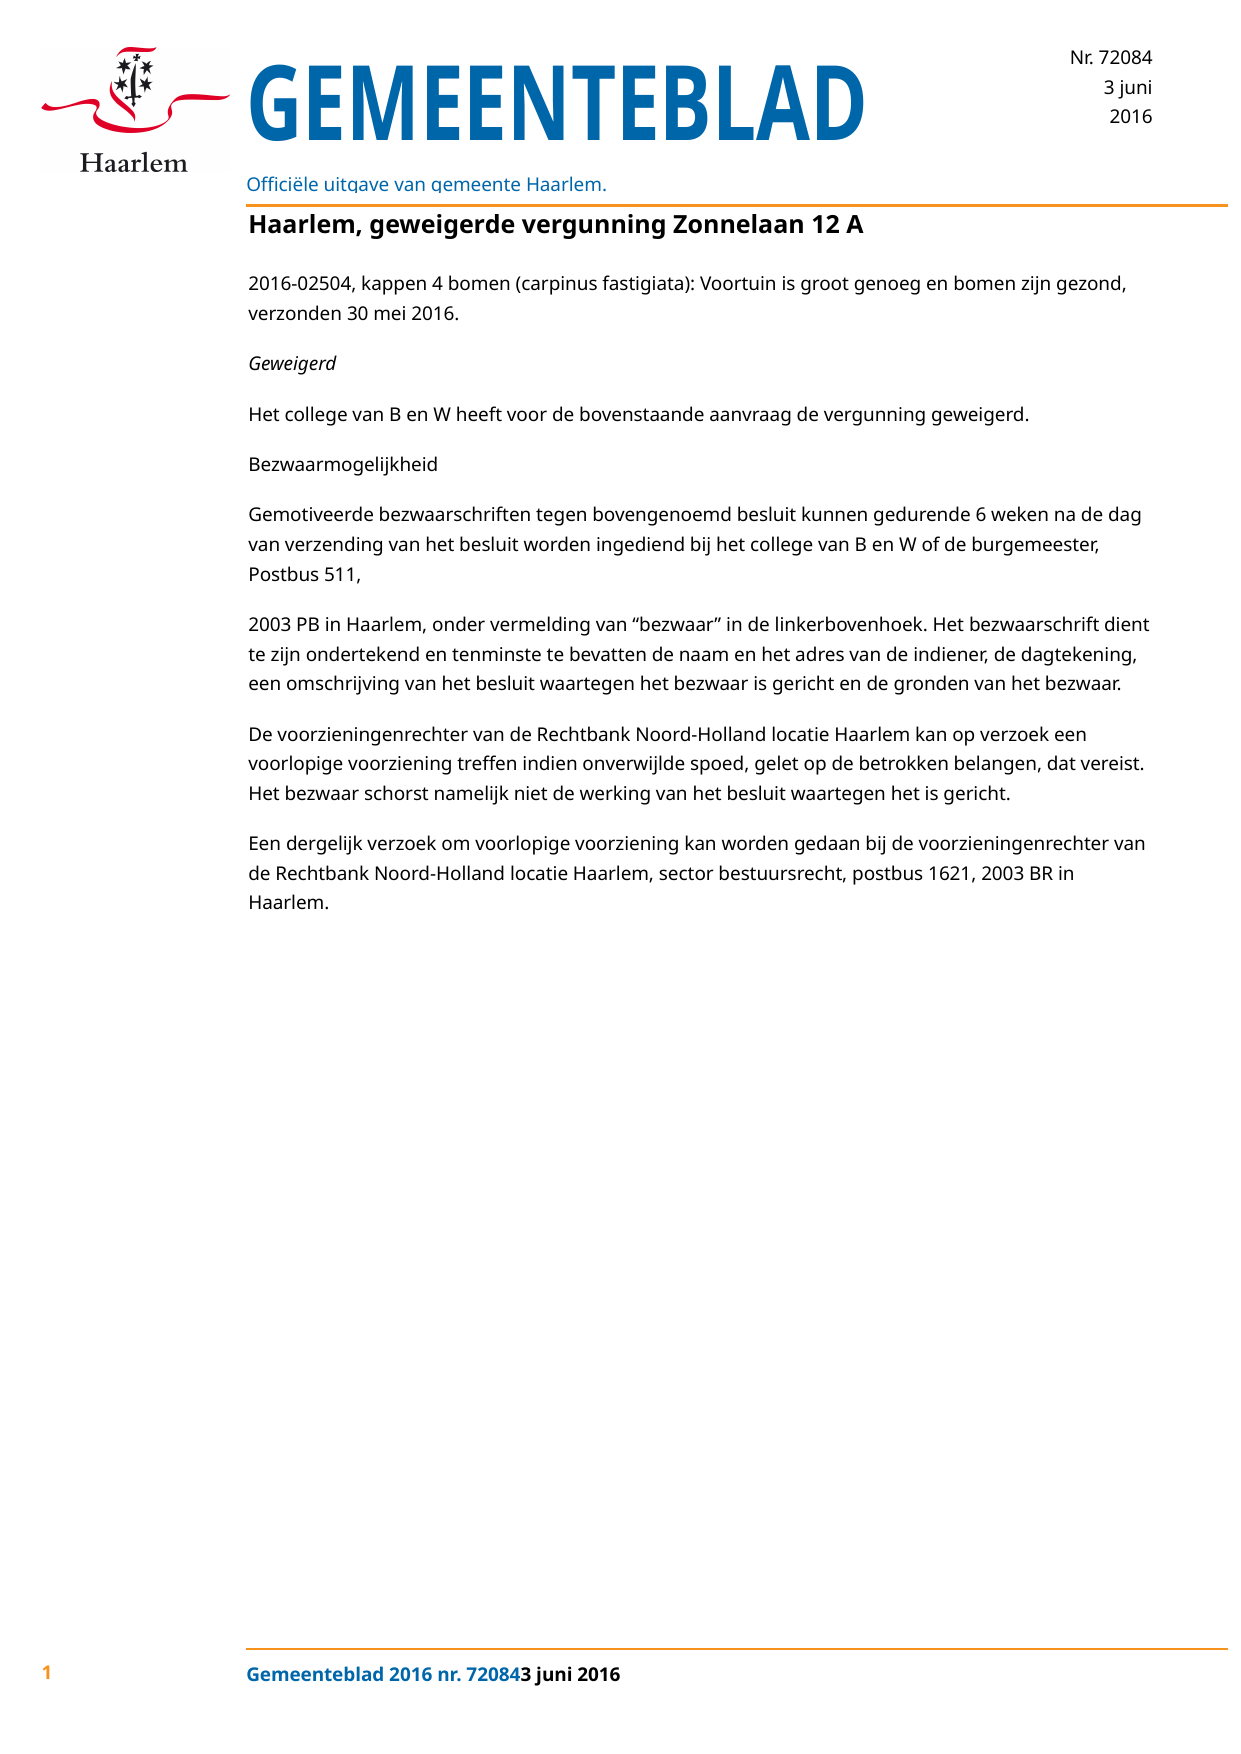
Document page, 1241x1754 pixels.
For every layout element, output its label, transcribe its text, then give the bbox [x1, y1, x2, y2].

text Gemotiveerde bezwaarschriften tegen bovengenoemd besluit kunnen gedurende 6 weken na de dag van verzending van het besluit worden ingediend bij het college van B en W of de burgemeester, Postbus 511, [248, 502, 1152, 586]
text 2003 PB in Haarlem, onder vermelding van “bezwaar” in de linkerbovenhoek. Het bezwaarschrift dient te zijn ondertekend en tenminste te bevatten de naam en het adres van de indiener, de dagtekening, een omschrijving van het besluit waartegen het bezwaar is gericht en de gronden van het bezwaar. [248, 611, 1152, 696]
text Bezwaarmogelijkheid [248, 451, 1152, 477]
text De voorzieningenrechter van de Rechtbank Noord-Holland locatie Haarlem kan op verzoek een voorlopige voorziening treffen indien onverwijlde spoed, gelet op de betrokken belangen, dat vereist. Het bezwaar schorst namelijk niet de werking van het besluit waartegen het is gericht. [248, 721, 1152, 806]
picture [41, 47, 231, 172]
text 2016-02504, kappen 4 bomen (carpinus fastigiata): Voortuin is groot genoeg en bomen zijn gezond, verzonden 30 mei 2016. [248, 270, 1152, 326]
text Geweigerd [248, 350, 1152, 376]
text Een dergelijk verzoek om voorlopige voorziening kan worden gedaan bij de voorzieningenrechter van de Rechtbank Noord-Holland locatie Haarlem, sector bestuursrecht, postbus 1621, 2003 BR in Haarlem. [248, 830, 1152, 915]
text Het college van B en W heeft voor de bovenstaande aanvraag de vergunning geweigerd. [248, 401, 1152, 426]
text Haarlem, geweigerde vergunning Zonnelaan 12 A [248, 207, 1152, 241]
